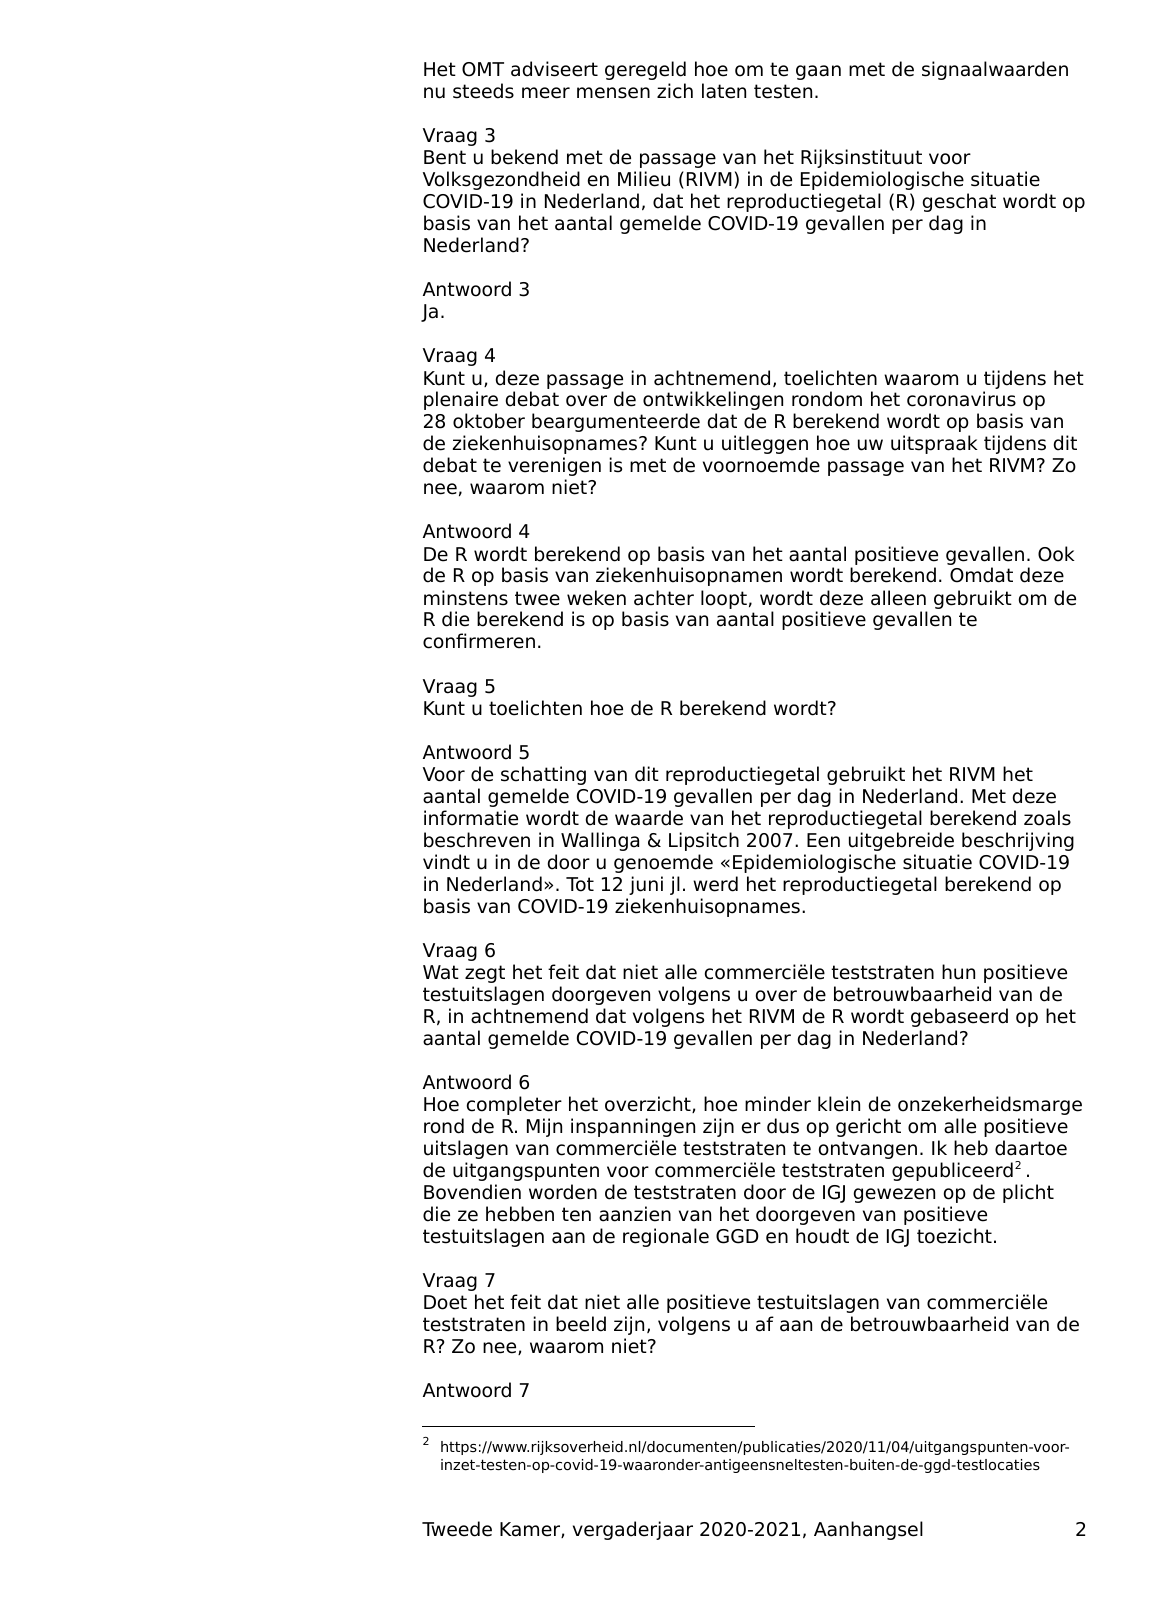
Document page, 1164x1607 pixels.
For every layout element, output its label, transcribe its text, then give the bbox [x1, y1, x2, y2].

text Kunt u toelichten hoe de R berekend wordt? [422, 697, 1087, 719]
text Vraag 7 [422, 1270, 1087, 1292]
text Antwoord 6 [422, 1072, 1087, 1094]
text Vraag 6 [422, 940, 1087, 962]
text Antwoord 4 [422, 521, 1087, 543]
text Vraag 4 [422, 345, 1087, 367]
text Vraag 3 [422, 125, 1087, 147]
text Antwoord 5 [422, 742, 1087, 764]
text Kunt u, deze passage in achtnemend, toelichten waarom u tijdens het plenaire debat over de ontwikkelingen rondom het coronavirus op 28 oktober beargumenteerde dat de R berekend wordt op basis van de ziekenhuisopnames? Kunt u uitleggen hoe uw uitspraak tijdens dit debat te verenigen is met de voornoemde passage van het RIVM? Zo nee, waarom niet? [422, 367, 1087, 499]
text https://www.rijksoverheid.nl/documenten/publicaties/2020/11/04/uitgangspunten-voor-inzet-testen-op-covid-19-waaronder-antigeensneltesten-buiten-de-ggd-testlocaties [422, 1435, 1087, 1474]
text Antwoord 7 [422, 1380, 1087, 1402]
text De R wordt berekend op basis van het aantal positieve gevallen. Ook de R op basis van ziekenhuisopnamen wordt berekend. Omdat deze minstens twee weken achter loopt, wordt deze alleen gebruikt om de R die berekend is op basis van aantal positieve gevallen te confirmeren. [422, 543, 1087, 653]
text Antwoord 3 [422, 279, 1087, 301]
text Ja. [422, 301, 1087, 323]
text Het OMT adviseert geregeld hoe om te gaan met de signaalwaarden nu steeds meer mensen zich laten testen. [422, 59, 1087, 103]
text Voor de schatting van dit reproductiegetal gebruikt het RIVM het aantal gemelde COVID-19 gevallen per dag in Nederland. Met deze informatie wordt de waarde van het reproductiegetal berekend zoals beschreven in Wallinga & Lipsitch 2007. Een uitgebreide beschrijving vindt u in de door u genoemde «Epidemiologische situatie COVID-19 in Nederland». Tot 12 juni jl. werd het reproductiegetal berekend op basis van COVID-19 ziekenhuisopnames. [422, 764, 1087, 917]
text Hoe completer het overzicht, hoe minder klein de onzekerheidsmarge rond de R. Mijn inspanningen zijn er dus op gericht om alle positieve uitslagen van commerciële teststraten te ontvangen. Ik heb daartoe de uitgangspunten voor commerciële teststraten gepubliceerd. Bovendien worden de teststraten door de IGJ gewezen op de plicht die ze hebben ten aanzien van het doorgeven van positieve testuitslagen aan de regionale GGD en houdt de IGJ toezicht. [422, 1094, 1087, 1248]
text Bent u bekend met de passage van het Rijksinstituut voor Volksgezondheid en Milieu (RIVM) in de Epidemiologische situatie COVID-19 in Nederland, dat het reproductiegetal (R) geschat wordt op basis van het aantal gemelde COVID-19 gevallen per dag in Nederland? [422, 147, 1087, 257]
text Doet het feit dat niet alle positieve testuitslagen van commerciële teststraten in beeld zijn, volgens u af aan de betrouwbaarheid van de R? Zo nee, waarom niet? [422, 1292, 1087, 1358]
text Wat zegt het feit dat niet alle commerciële teststraten hun positieve testuitslagen doorgeven volgens u over de betrouwbaarheid van de R, in achtnemend dat volgens het RIVM de R wordt gebaseerd op het aantal gemelde COVID-19 gevallen per dag in Nederland? [422, 962, 1087, 1049]
text Vraag 5 [422, 676, 1087, 697]
